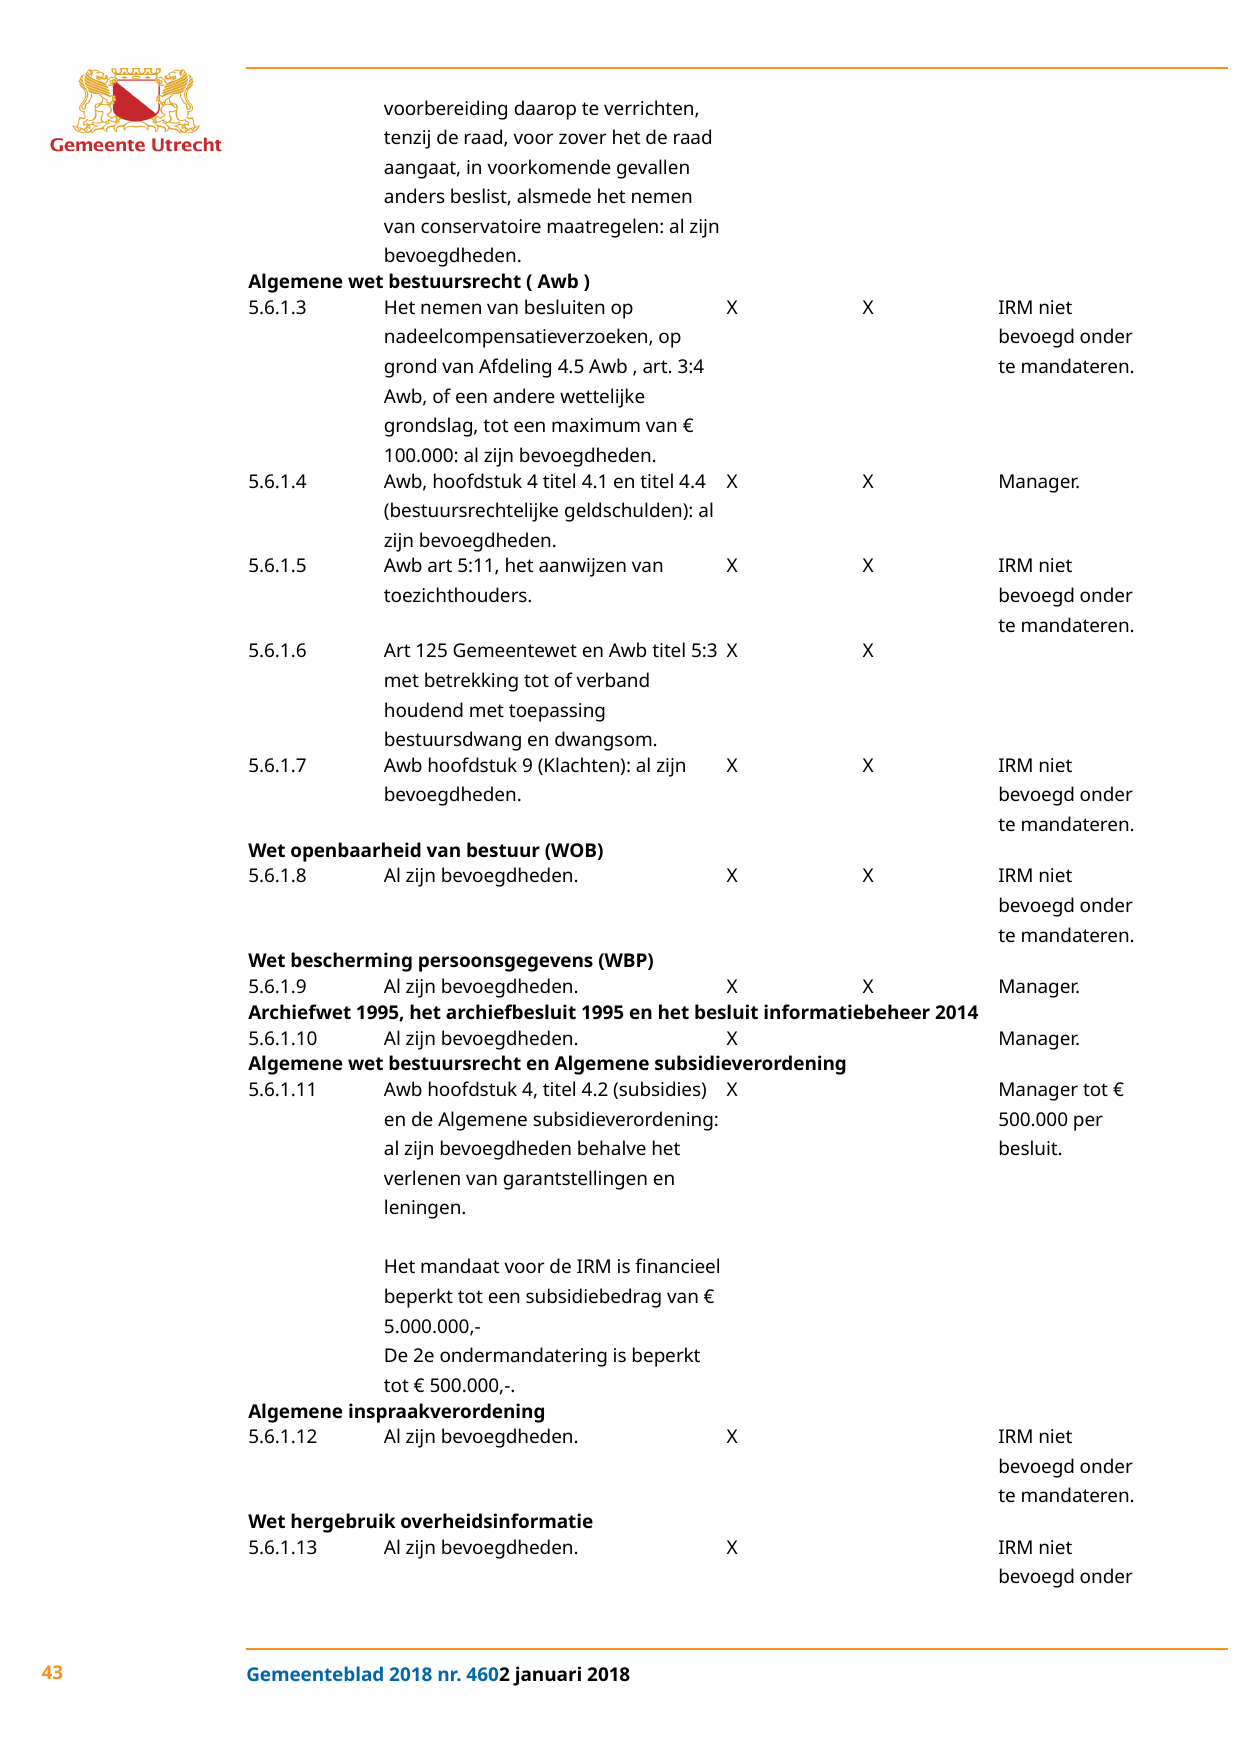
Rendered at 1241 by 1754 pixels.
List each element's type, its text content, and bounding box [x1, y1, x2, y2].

table_cell Art 125 Gemeentewet en Awb titel 5:3 met betrekking tot of verband houdend met toepassing bestuursdwang en dwangsom. [384, 638, 726, 752]
table_cell X [726, 553, 862, 638]
table_cell Al zijn bevoegdheden. [384, 973, 726, 999]
table_cell X [726, 638, 862, 752]
table_cell IRM niet bevoegd onder te mandateren. [998, 752, 1152, 837]
table_cell Manager. [998, 468, 1152, 553]
table_cell Awb, hoofdstuk 4 titel 4.1 en titel 4.4 (bestuursrechtelijke geldschulden): al zijn bevoegdheden. [384, 468, 726, 553]
table_cell IRM niet bevoegd onder [998, 1534, 1152, 1589]
table_cell X [862, 553, 998, 638]
table_cell Wet bescherming persoonsgegevens (WBP) [248, 948, 1152, 973]
table_cell X [726, 863, 862, 948]
table_cell 5.6.1.7 [248, 752, 384, 837]
table_cell 5.6.1.12 [248, 1424, 384, 1508]
table_cell X [726, 1534, 862, 1589]
table_cell 5.6.1.8 [248, 863, 384, 948]
table_cell [862, 1424, 998, 1508]
table_cell X [862, 752, 998, 837]
table_cell Wet openbaarheid van bestuur (WOB) [248, 837, 1152, 863]
table_cell Al zijn bevoegdheden. [384, 863, 726, 948]
table_cell [862, 95, 998, 268]
table_cell 5.6.1.13 [248, 1534, 384, 1589]
table_cell Algemene wet bestuursrecht en Algemene subsidieverordening [248, 1051, 1152, 1076]
table_cell Wet hergebruik overheidsinformatie [248, 1509, 1152, 1534]
table_cell 5.6.1.10 [248, 1025, 384, 1051]
table_cell X [862, 294, 998, 468]
table_cell 5.6.1.5 [248, 553, 384, 638]
picture [41, 47, 231, 172]
table_cell X [726, 294, 862, 468]
table_cell [862, 1025, 998, 1051]
table_cell Algemene inspraakverordening [248, 1398, 1152, 1423]
table_cell Manager. [998, 1025, 1152, 1051]
table_cell X [862, 973, 998, 999]
table_cell [998, 95, 1152, 268]
table_cell [998, 638, 1152, 752]
table_cell 5.6.1.4 [248, 468, 384, 553]
table_cell 5.6.1.11 [248, 1076, 384, 1398]
table_cell Het nemen van besluiten op nadeelcompensatieverzoeken, op grond van Afdeling 4.5 Awb , art. 3:4 Awb, of een andere wettelijke grondslag, tot een maximum van € 100.000: al zijn bevoegdheden. [384, 294, 726, 468]
table_cell [862, 1076, 998, 1398]
table_cell Manager tot € 500.000 per besluit. [998, 1076, 1152, 1398]
table_cell X [726, 1076, 862, 1398]
table_cell X [726, 973, 862, 999]
table_cell Al zijn bevoegdheden. [384, 1534, 726, 1589]
table_cell IRM niet bevoegd onder te mandateren. [998, 294, 1152, 468]
table_cell X [862, 863, 998, 948]
table_cell IRM niet bevoegd onder te mandateren. [998, 863, 1152, 948]
table_cell X [726, 1025, 862, 1051]
table_cell Algemene wet bestuursrecht ( Awb ) [248, 269, 1152, 294]
table_cell [862, 1534, 998, 1589]
table_cell X [726, 468, 862, 553]
table_cell Awb hoofdstuk 9 (Klachten): al zijn bevoegdheden. [384, 752, 726, 837]
table_cell Archiefwet 1995, het archiefbesluit 1995 en het besluit informatiebeheer 2014 [248, 999, 1152, 1025]
table_cell 5.6.1.9 [248, 973, 384, 999]
table_cell voorbereiding daarop te verrichten, tenzij de raad, voor zover het de raad aangaat, in voorkomende gevallen anders beslist, alsmede het nemen van conservatoire maatregelen: al zijn bevoegdheden. [384, 95, 726, 268]
table_cell Al zijn bevoegdheden. [384, 1025, 726, 1051]
table_cell Al zijn bevoegdheden. [384, 1424, 726, 1508]
table_cell [248, 95, 384, 268]
table_cell Awb art 5:11, het aanwijzen van toezichthouders. [384, 553, 726, 638]
table_cell X [726, 1424, 862, 1508]
table_cell Manager. [998, 973, 1152, 999]
table_cell [726, 95, 862, 268]
table_cell X [862, 638, 998, 752]
table_cell 5.6.1.6 [248, 638, 384, 752]
table_cell Awb hoofdstuk 4, titel 4.2 (subsidies) en de Algemene subsidieverordening: al zijn bevoegdheden behalve het verlenen van garantstellingen en leningen. Het mandaat voor de IRM is financieel beperkt tot een subsidiebedrag van € 5.000.000,- De 2e ondermandatering is beperkt tot € 500.000,-. [384, 1076, 726, 1398]
table_cell 5.6.1.3 [248, 294, 384, 468]
table_cell IRM niet bevoegd onder te mandateren. [998, 553, 1152, 638]
table_cell IRM niet bevoegd onder te mandateren. [998, 1424, 1152, 1508]
table_cell X [862, 468, 998, 553]
table_cell X [726, 752, 862, 837]
